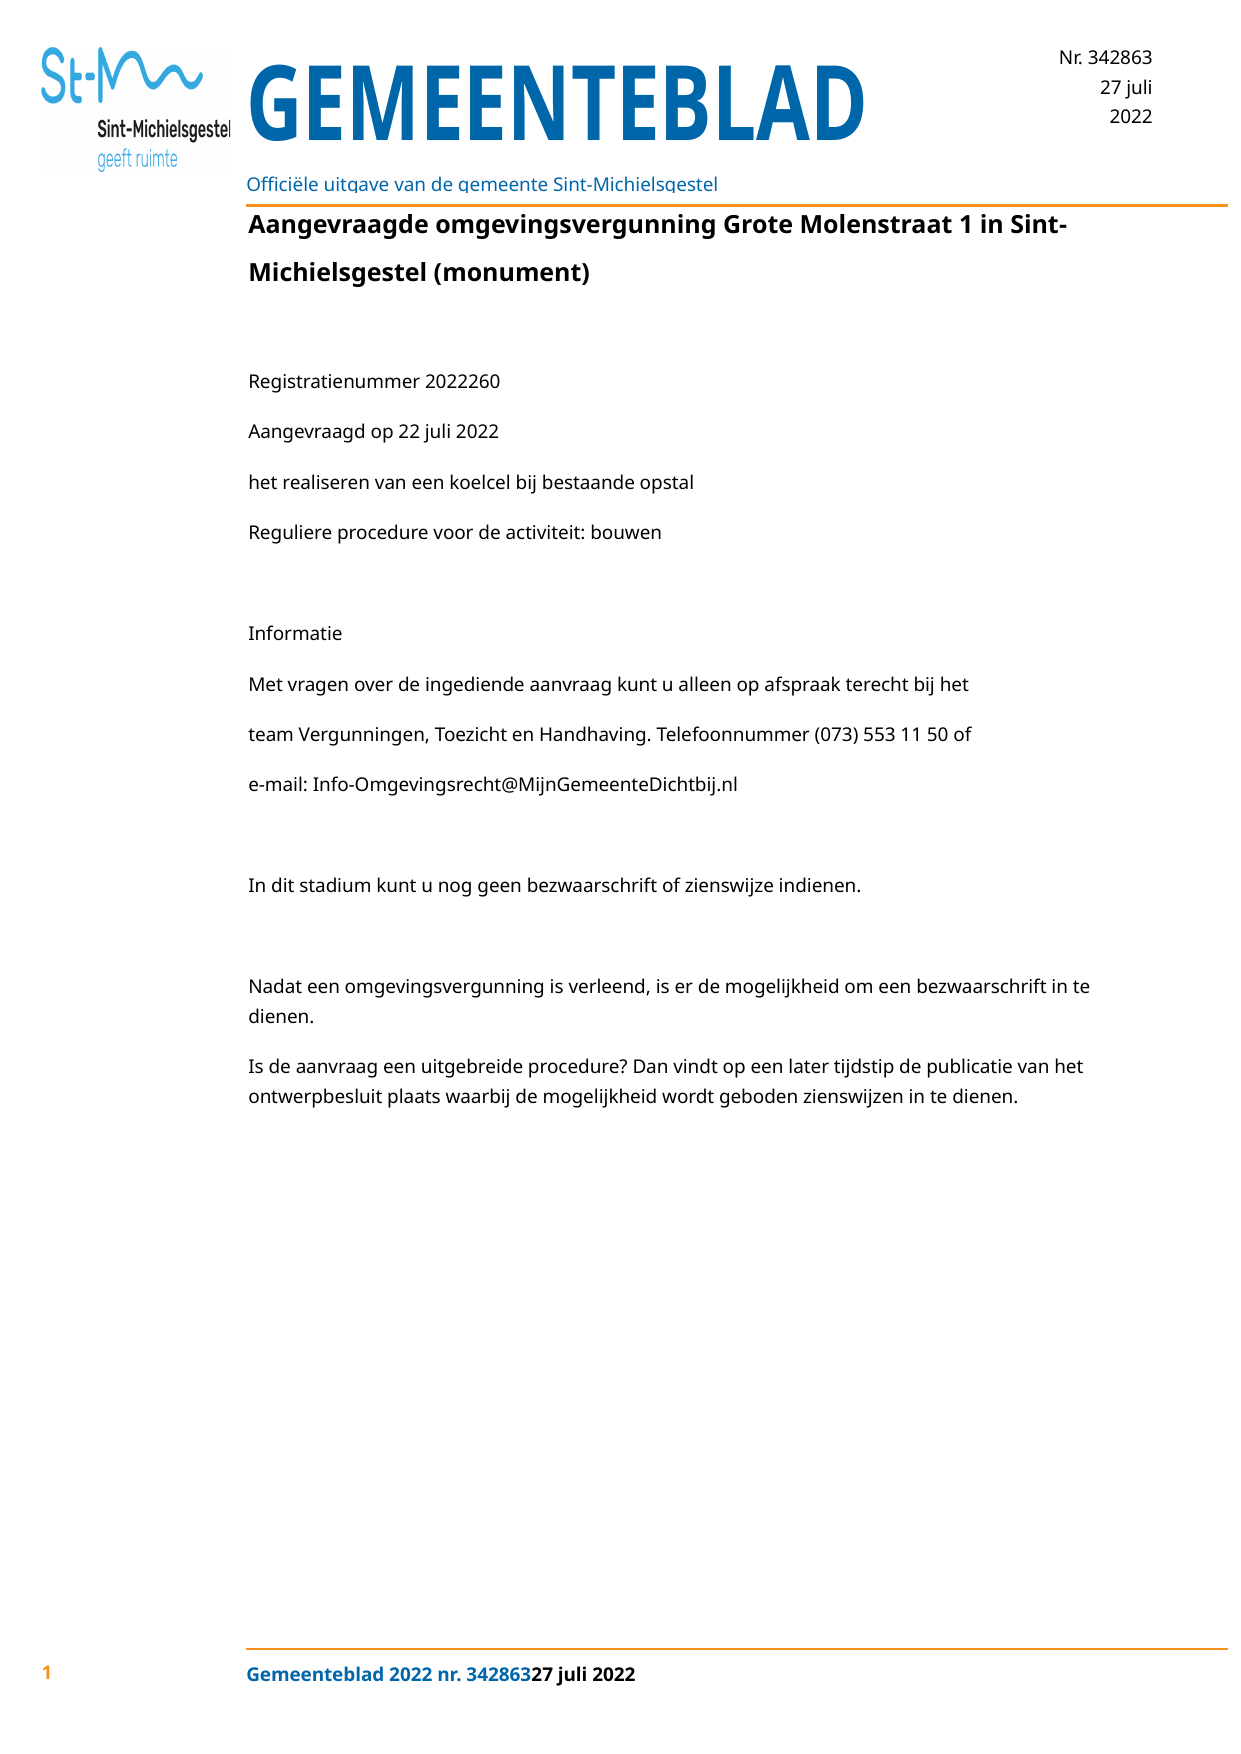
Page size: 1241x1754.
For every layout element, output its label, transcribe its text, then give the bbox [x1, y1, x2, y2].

text Aangevraagde omgevingsvergunning Grote Molenstraat 1 in Sint-Michielsgestel (monument) [248, 207, 1152, 288]
text Is de aanvraag een uitgebreide procedure? Dan vindt op een later tijdstip de publicatie van het ontwerpbesluit plaats waarbij de mogelijkheid wordt geboden zienswijzen in te dienen. [248, 1053, 1152, 1109]
picture [41, 47, 231, 172]
text Informatie [248, 620, 1152, 646]
text In dit stadium kunt u nog geen bezwaarschrift of zienswijze indienen. [248, 872, 1152, 898]
text Registratienummer 2022260 [248, 368, 1152, 394]
text Reguliere procedure voor de activiteit: bouwen [248, 519, 1152, 545]
text het realiseren van een koelcel bij bestaande opstal [248, 469, 1152, 495]
text e-mail: Info-Omgevingsrecht@MijnGemeenteDichtbij.nl [248, 772, 1152, 797]
text Met vragen over de ingediende aanvraag kunt u alleen op afspraak terecht bij het [248, 671, 1152, 697]
text Aangevraagd op 22 juli 2022 [248, 419, 1152, 444]
text Nadat een omgevingsvergunning is verleend, is er de mogelijkheid om een bezwaarschrift in te dienen. [248, 973, 1152, 1029]
text team Vergunningen, Toezicht en Handhaving. Telefoonnummer (073) 553 11 50 of [248, 721, 1152, 747]
